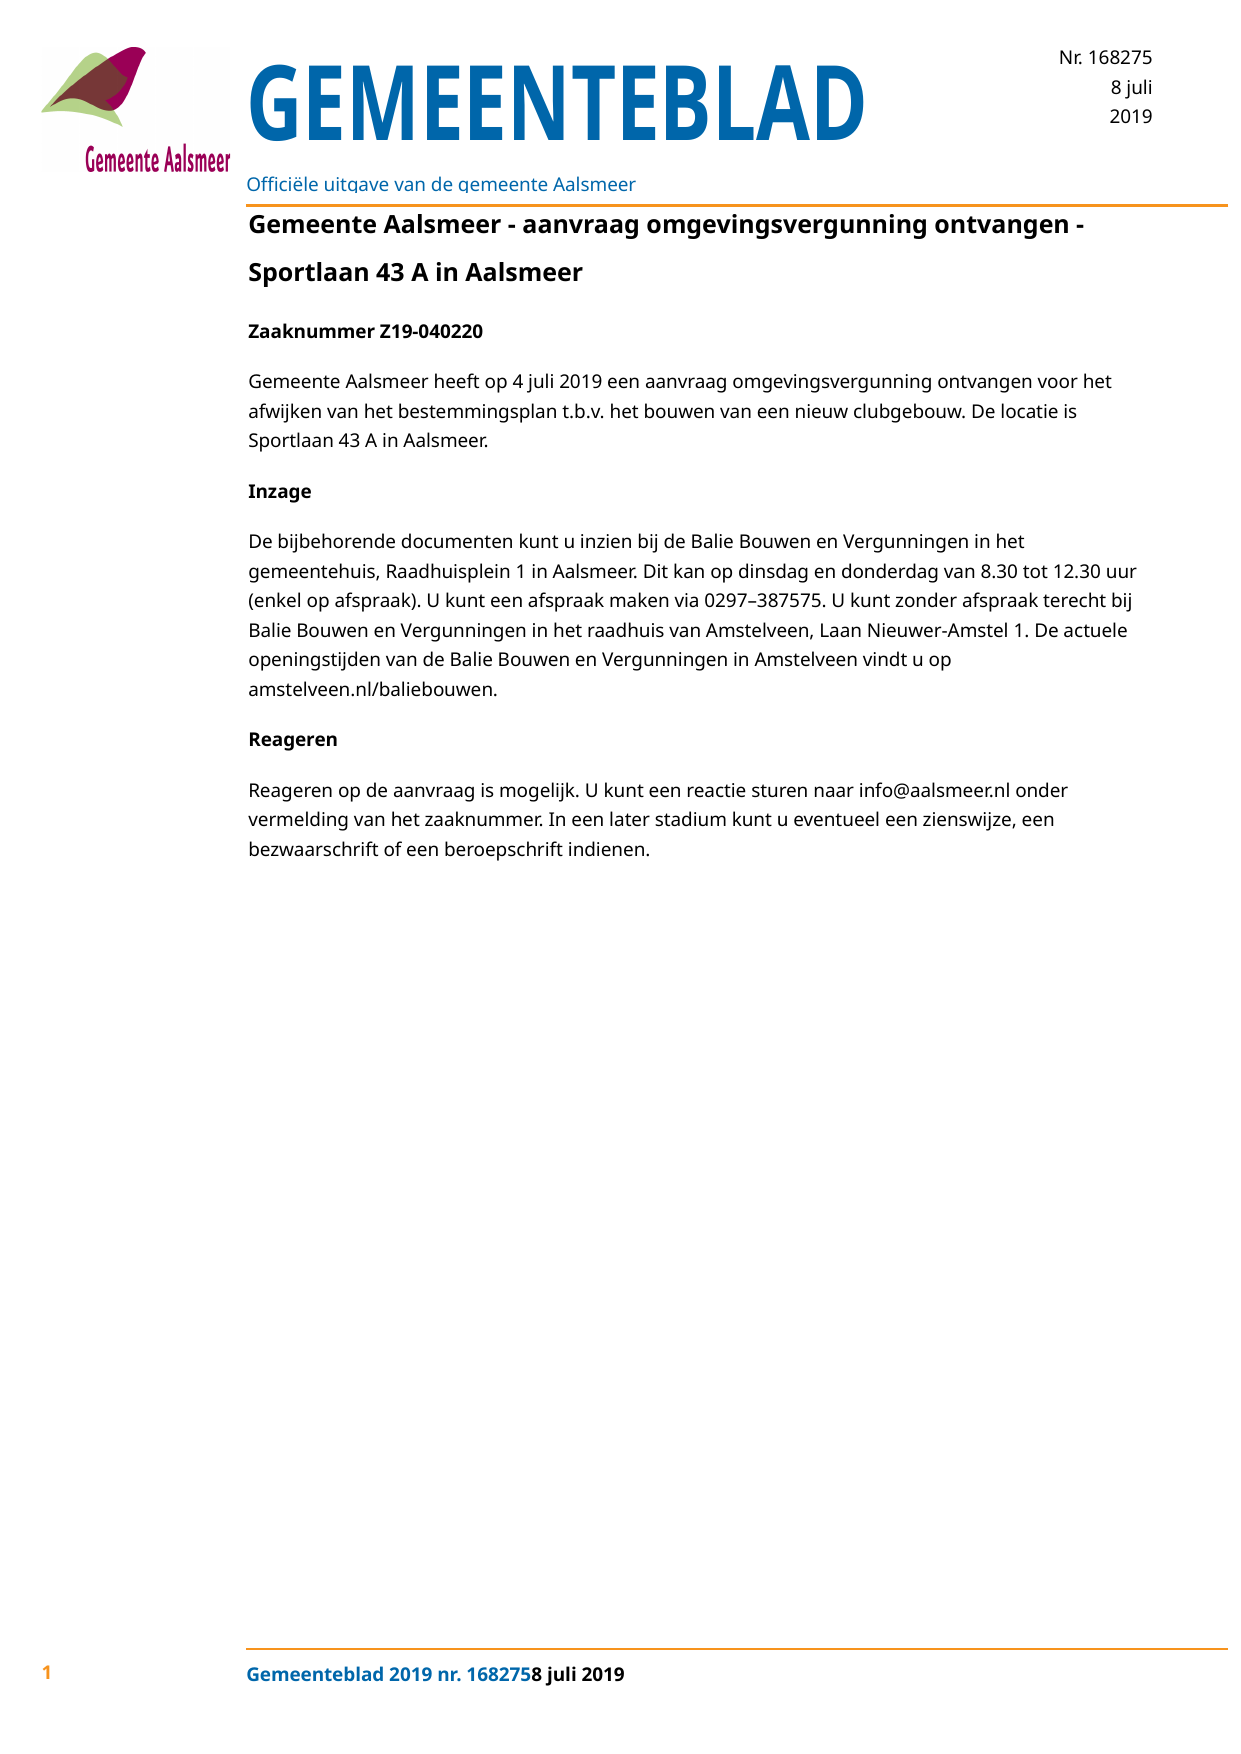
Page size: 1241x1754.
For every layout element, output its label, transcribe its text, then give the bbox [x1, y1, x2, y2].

text Gemeente Aalsmeer - aanvraag omgevingsvergunning ontvangen - Sportlaan 43 A in Aalsmeer [248, 207, 1152, 288]
text Zaaknummer Z19-040220 [248, 318, 1152, 344]
text Inzage [248, 478, 1152, 504]
picture [41, 47, 231, 172]
text De bijbehorende documenten kunt u inzien bij de Balie Bouwen en Vergunningen in het gemeentehuis, Raadhuisplein 1 in Aalsmeer. Dit kan op dinsdag en donderdag van 8.30 tot 12.30 uur (enkel op afspraak). U kunt een afspraak maken via 0297–387575. U kunt zonder afspraak terecht bij Balie Bouwen en Vergunningen in het raadhuis van Amstelveen, Laan Nieuwer-Amstel 1. De actuele openingstijden van de Balie Bouwen en Vergunningen in Amstelveen vindt u op amstelveen.nl/baliebouwen. [248, 528, 1152, 702]
text Gemeente Aalsmeer heeft op 4 juli 2019 een aanvraag omgevingsvergunning ontvangen voor het afwijken van het bestemmingsplan t.b.v. het bouwen van een nieuw clubgebouw. De locatie is Sportlaan 43 A in Aalsmeer. [248, 368, 1152, 453]
text Reageren [248, 727, 1152, 752]
text Reageren op de aanvraag is mogelijk. U kunt een reactie sturen naar info@aalsmeer.nl onder vermelding van het zaaknummer. In een later stadium kunt u eventueel een zienswijze, een bezwaarschrift of een beroepschrift indienen. [248, 777, 1152, 862]
